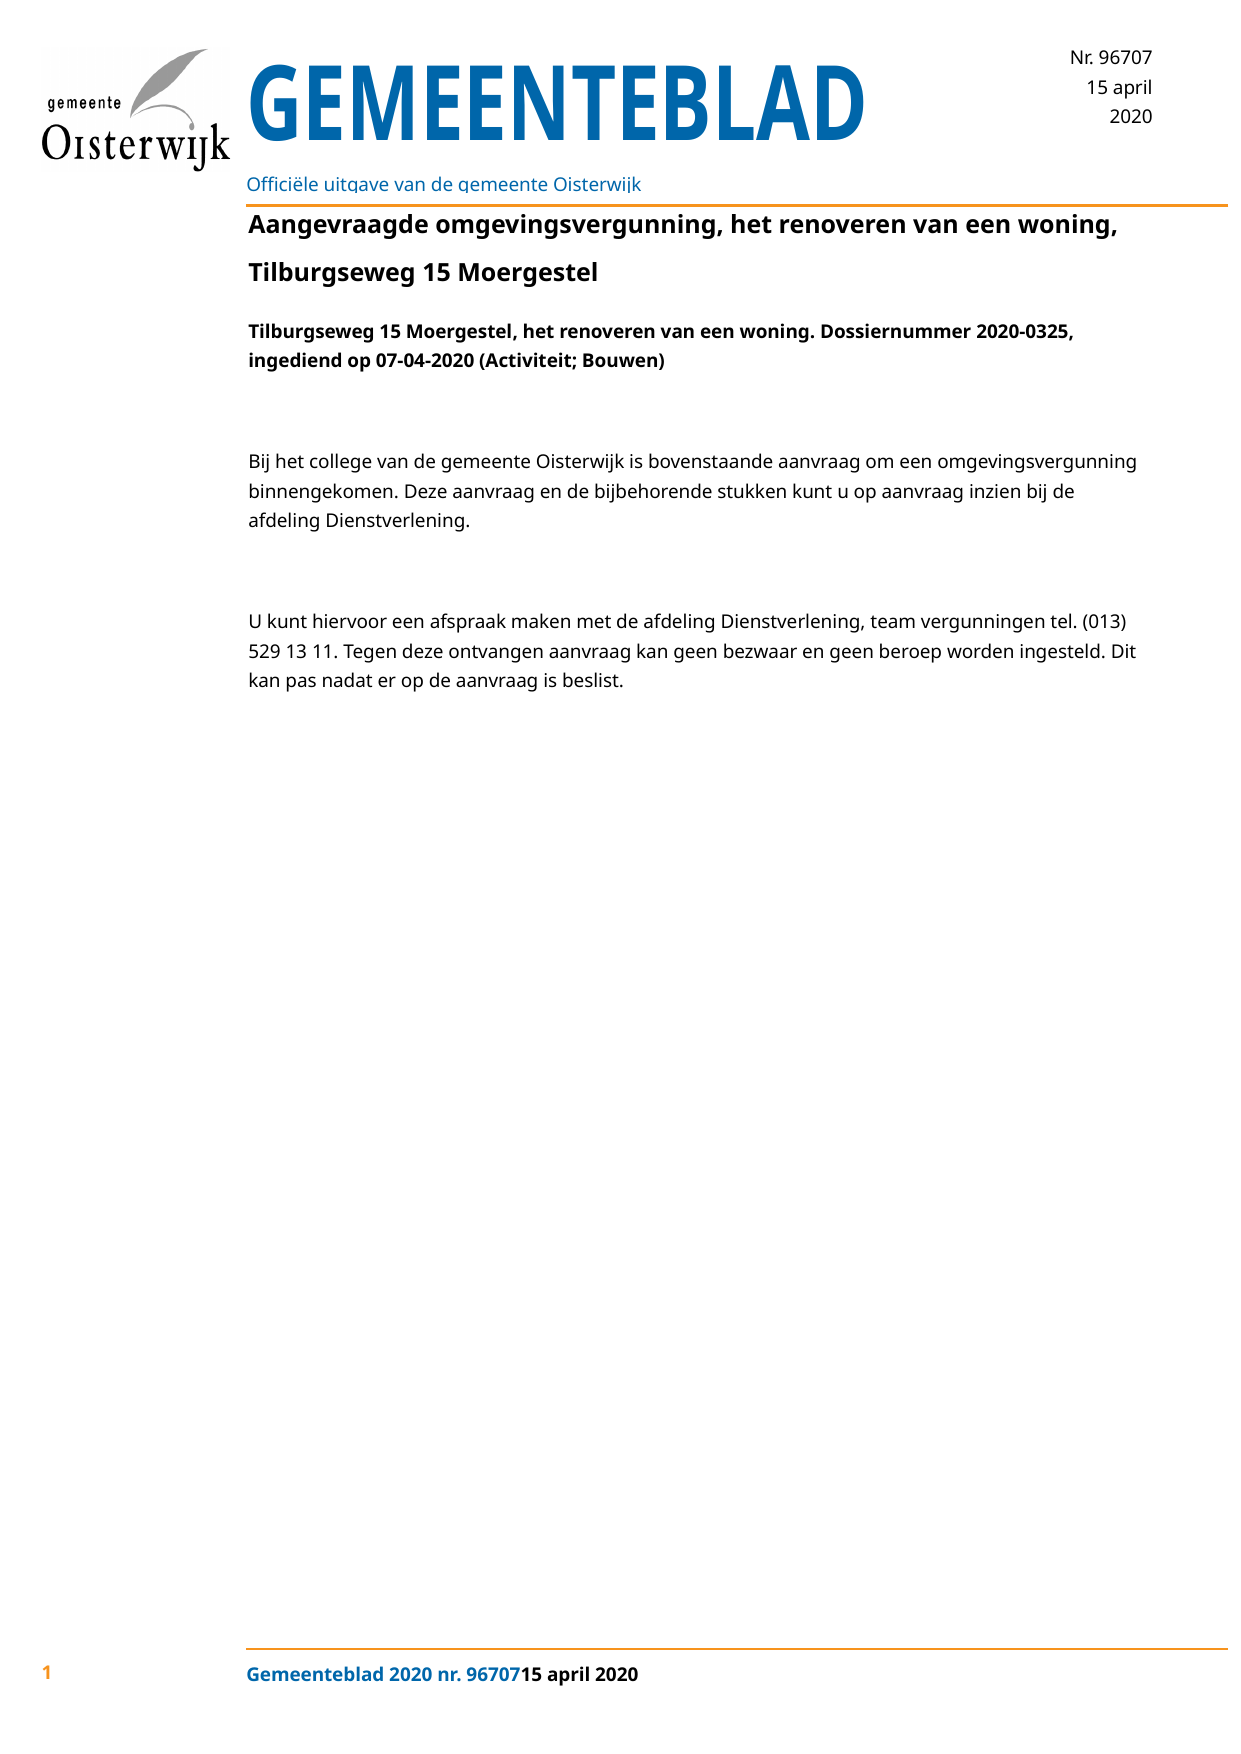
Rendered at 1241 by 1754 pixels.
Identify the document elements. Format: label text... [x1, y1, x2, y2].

text Aangevraagde omgevingsvergunning, het renoveren van een woning, Tilburgseweg 15 Moergestel [248, 207, 1152, 288]
picture [41, 47, 231, 172]
text Tilburgseweg 15 Moergestel, het renoveren van een woning. Dossiernummer 2020-0325, ingediend op 07-04-2020 (Activiteit; Bouwen) [248, 318, 1152, 373]
text Bij het college van de gemeente Oisterwijk is bovenstaande aanvraag om een omgevingsvergunning binnengekomen. Deze aanvraag en de bijbehorende stukken kunt u op aanvraag inzien bij de afdeling Dienstverlening. [248, 448, 1152, 533]
text U kunt hiervoor een afspraak maken met de afdeling Dienstverlening, team vergunningen tel. (013) 529 13 11. Tegen deze ontvangen aanvraag kan geen bezwaar en geen beroep worden ingesteld. Dit kan pas nadat er op de aanvraag is beslist. [248, 608, 1152, 693]
